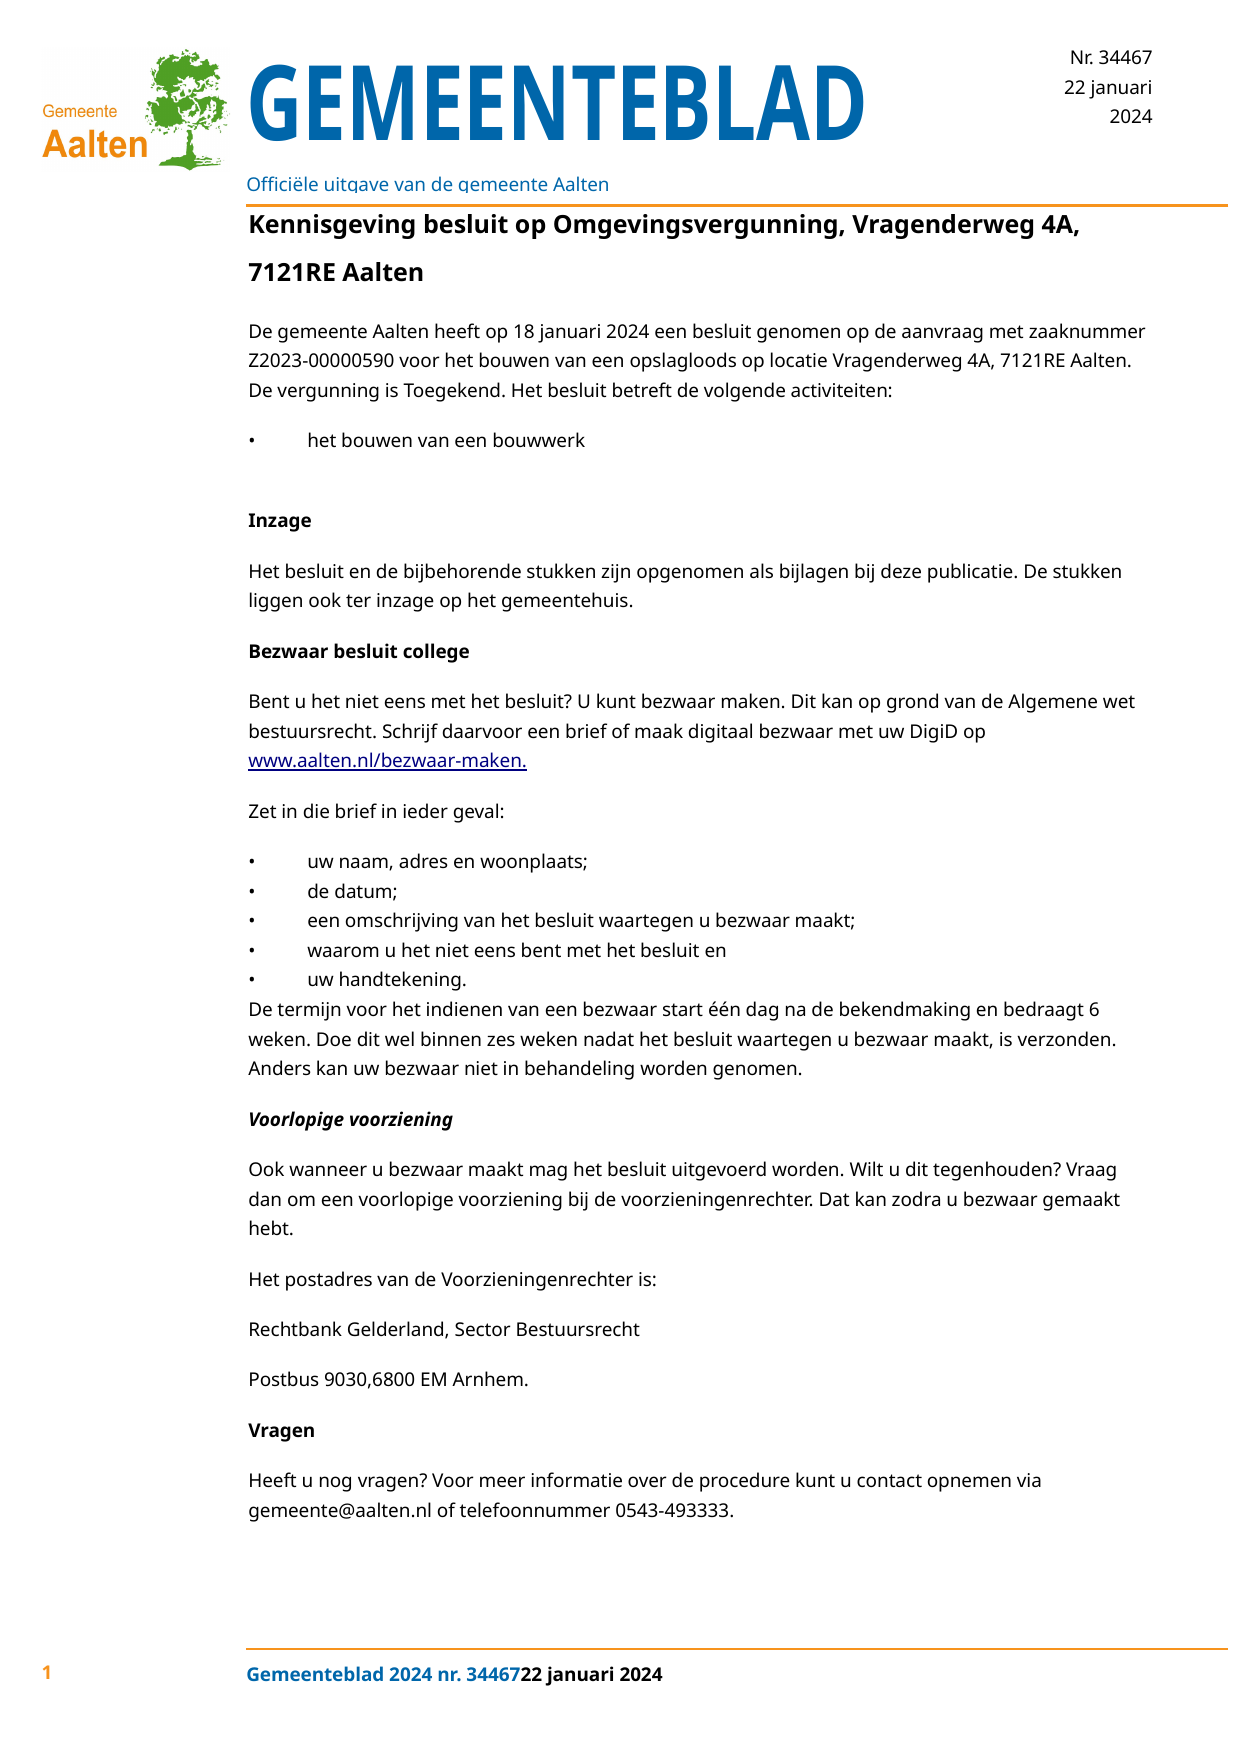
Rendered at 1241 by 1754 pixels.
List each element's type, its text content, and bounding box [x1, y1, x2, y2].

text Het besluit en de bijbehorende stukken zijn opgenomen als bijlagen bij deze publicatie. De stukken liggen ook ter inzage op het gemeentehuis. [248, 558, 1152, 613]
text Voorlopige voorziening [248, 1106, 1152, 1132]
text Heeft u nog vragen? Voor meer informatie over de procedure kunt u contact opnemen via gemeente@aalten.nl of telefoonnummer 0543-493333. [248, 1467, 1152, 1523]
list waarom u het niet eens bent met het besluit en [248, 937, 1152, 963]
text Ook wanneer u bezwaar maakt mag het besluit uitgevoerd worden. Wilt u dit tegenhouden? Vraag dan om een voorlopige voorziening bij de voorzieningenrechter. Dat kan zodra u bezwaar gemaakt hebt. [248, 1156, 1152, 1241]
list het bouwen van een bouwwerk [248, 427, 1152, 453]
text De gemeente Aalten heeft op 18 januari 2024 een besluit genomen op de aanvraag met zaaknummer Z2023-00000590 voor het bouwen van een opslagloods op locatie Vragenderweg 4A, 7121RE Aalten. De vergunning is Toegekend. Het besluit betreft de volgende activiteiten: [248, 318, 1152, 403]
list uw naam, adres en woonplaats; [248, 848, 1152, 874]
text Kennisgeving besluit op Omgevingsvergunning, Vragenderweg 4A, 7121RE Aalten [248, 207, 1152, 288]
picture [41, 47, 231, 172]
text Bent u het niet eens met het besluit? U kunt bezwaar maken. Dit kan op grond van de Algemene wet bestuursrecht. Schrijf daarvoor een brief of maak digitaal bezwaar met uw DigiD op www.aalten.nl/bezwaar-maken. [248, 688, 1152, 773]
text Bezwaar besluit college [248, 638, 1152, 664]
text De termijn voor het indienen van een bezwaar start één dag na de bekendmaking en bedraagt 6 weken. Doe dit wel binnen zes weken nadat het besluit waartegen u bezwaar maakt, is verzonden. Anders kan uw bezwaar niet in behandeling worden genomen. [248, 996, 1152, 1081]
text Postbus 9030,6800 EM Arnhem. [248, 1367, 1152, 1392]
text Inzage [248, 507, 1152, 533]
list de datum; [248, 878, 1152, 904]
list een omschrijving van het besluit waartegen u bezwaar maakt; [248, 907, 1152, 933]
list uw handtekening. [248, 967, 1152, 992]
text Zet in die brief in ieder geval: [248, 798, 1152, 824]
text Vragen [248, 1417, 1152, 1443]
text Het postadres van de Voorzieningenrechter is: [248, 1266, 1152, 1292]
text Rechtbank Gelderland, Sector Bestuursrecht [248, 1316, 1152, 1342]
